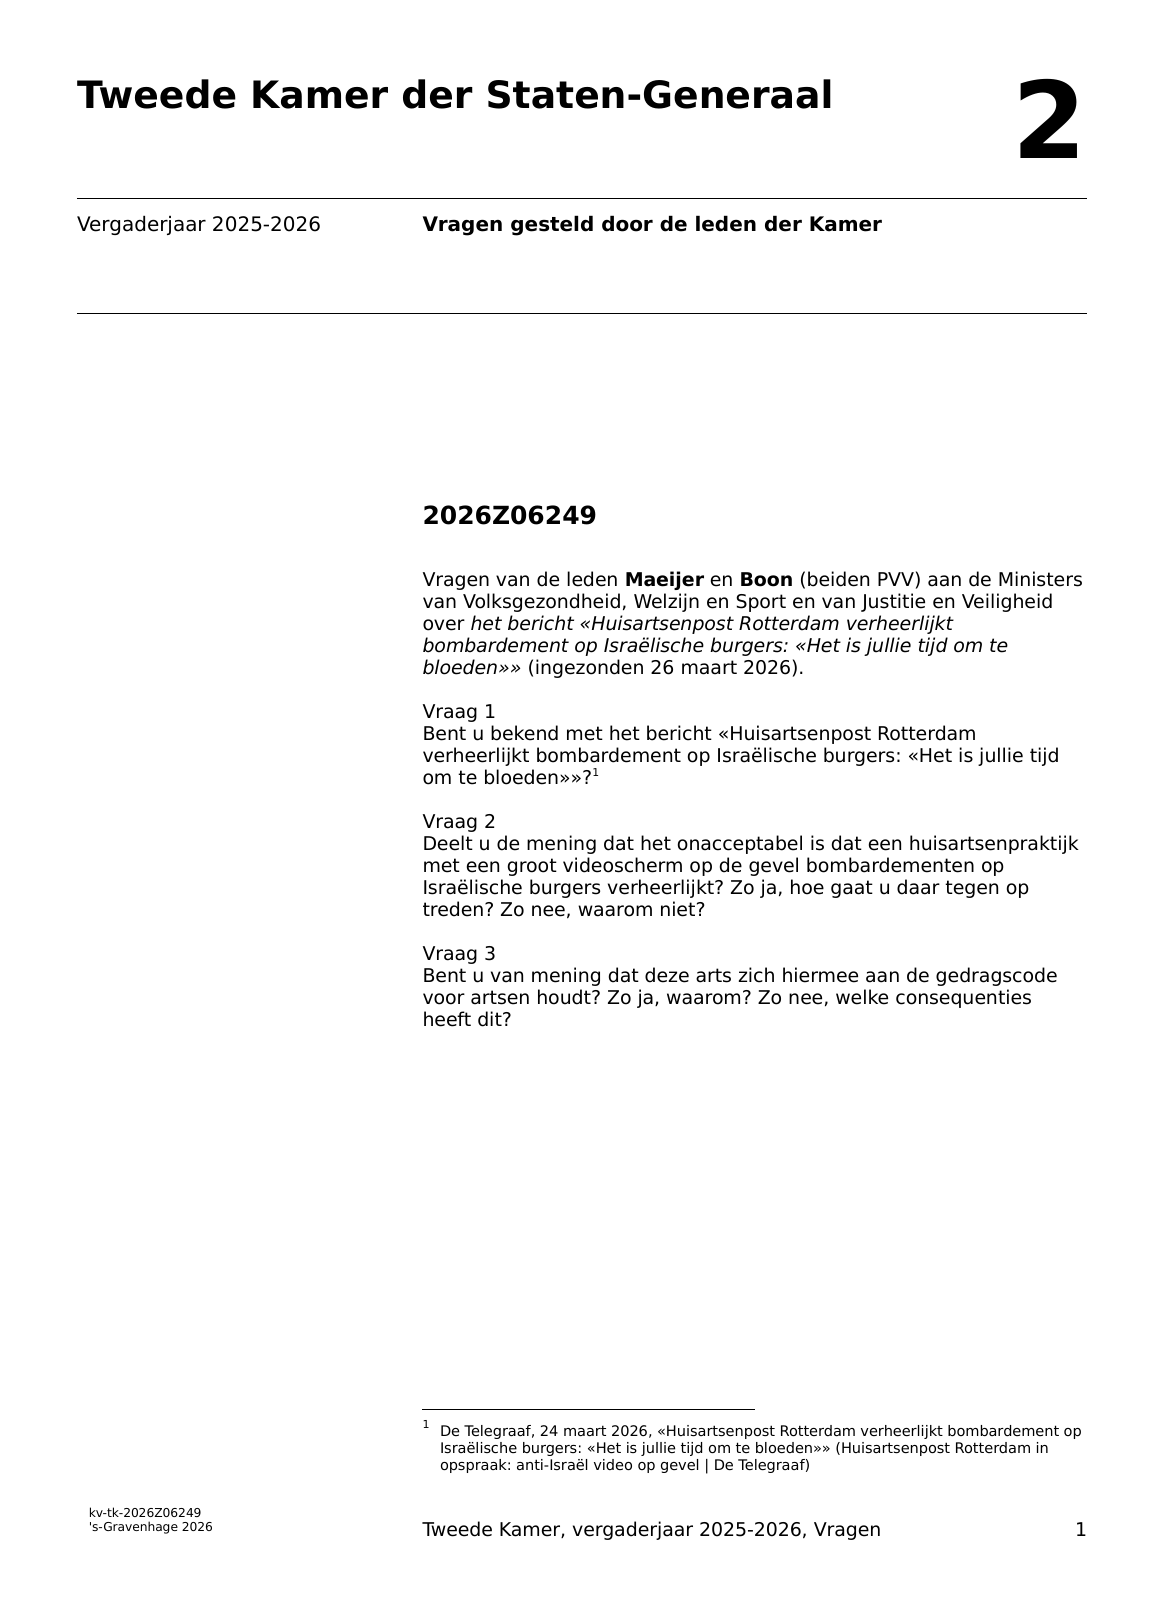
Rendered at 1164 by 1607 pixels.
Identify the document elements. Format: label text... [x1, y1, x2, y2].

text Bent u van mening dat deze arts zich hiermee aan de gedragscode voor artsen houdt? Zo ja, waarom? Zo nee, welke consequenties heeft dit? [422, 965, 1087, 1031]
table_header Tweede Kamer der Staten-Generaal [77, 59, 886, 198]
text Vraag 2 [422, 811, 1087, 833]
text Bent u bekend met het bericht «Huisartsenpost Rotterdam verheerlijkt bombardement op Israëlische burgers: «Het is jullie tijd om te bloeden»»? [422, 723, 1087, 789]
table_cell Vergaderjaar 2025-2026 [77, 199, 422, 313]
text Vragen van de leden Maeijer en Boon (beiden PVV) aan de Ministers van Volksgezondheid, Welzijn en Sport en van Justitie en Veiligheid over het bericht «Huisartsenpost Rotterdam verheerlijkt bombardement op Israëlische burgers: «Het is jullie tijd om te bloeden»» (ingezonden 26 maart 2026). [422, 569, 1087, 679]
text kv-tk-2026Z06249 [88, 1506, 323, 1520]
text De Telegraaf, 24 maart 2026, «Huisartsenpost Rotterdam verheerlijkt bombardement op Israëlische burgers: «Het is jullie tijd om te bloeden»» (Huisartsenpost Rotterdam in opspraak: anti-Israël video op gevel | De Telegraaf) [422, 1418, 1087, 1474]
text Vraag 1 [422, 701, 1087, 723]
text 's-Gravenhage 2026 [88, 1520, 323, 1534]
text 2026Z06249 [422, 501, 1087, 531]
table_cell Vragen gesteld door de leden der Kamer [422, 199, 1087, 313]
text Vraag 3 [422, 943, 1087, 965]
table_header 2 [886, 59, 1087, 198]
text Deelt u de mening dat het onacceptabel is dat een huisartsenpraktijk met een groot videoscherm op de gevel bombardementen op Israëlische burgers verheerlijkt? Zo ja, hoe gaat u daar tegen op treden? Zo nee, waarom niet? [422, 833, 1087, 921]
